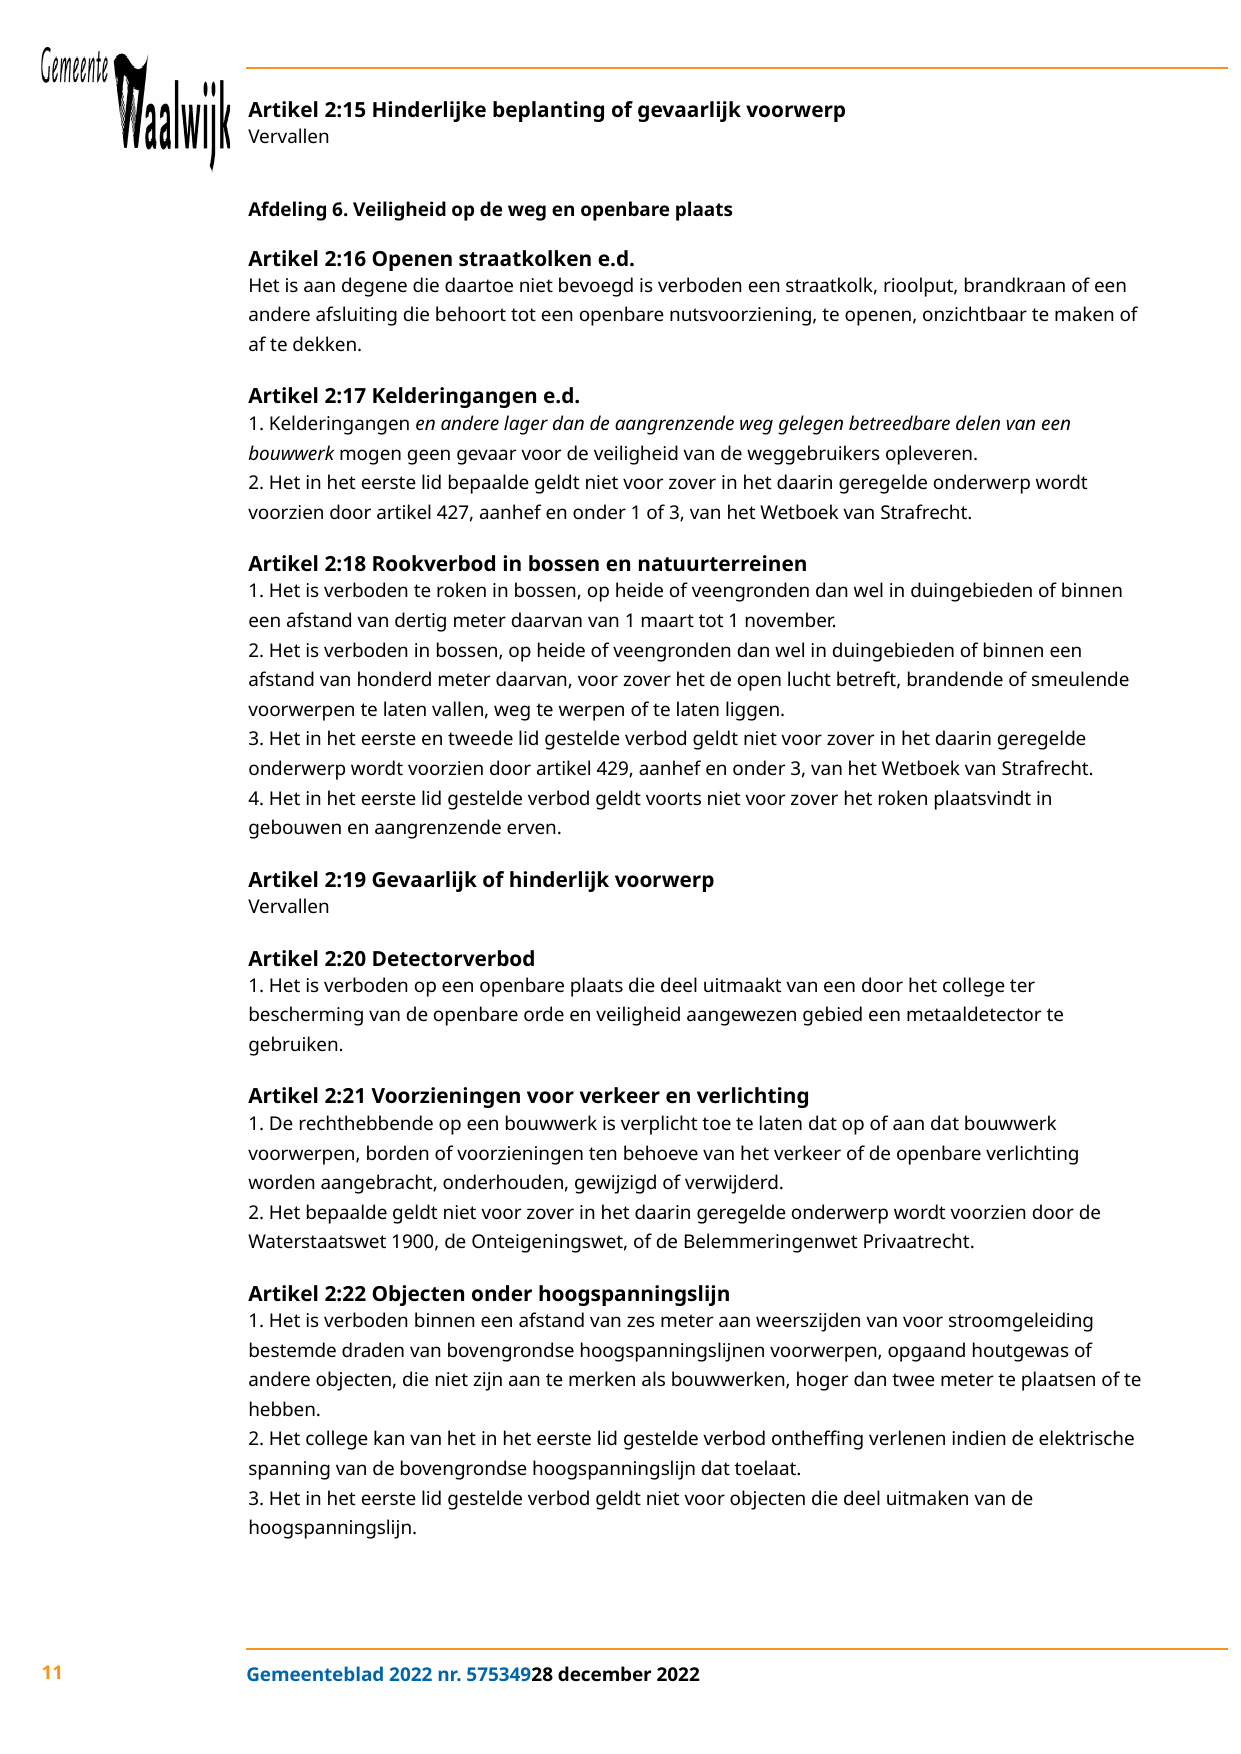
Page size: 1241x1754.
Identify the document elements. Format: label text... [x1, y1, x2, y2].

text 3. Het in het eerste lid gestelde verbod geldt niet voor objecten die deel uitmaken van de hoogspanningslijn. [248, 1485, 1152, 1540]
text Artikel 2:20 Detectorverbod [248, 944, 1152, 972]
text 2. Het in het eerste lid bepaalde geldt niet voor zover in het daarin geregelde onderwerp wordt voorzien door artikel 427, aanhef en onder 1 of 3, van het Wetboek van Strafrecht. [248, 469, 1152, 524]
text 1. Kelderingangen en andere lager dan de aangrenzende weg gelegen betreedbare delen van een bouwwerk mogen geen gevaar voor de veiligheid van de weggebruikers opleveren. [248, 410, 1152, 465]
picture [41, 47, 231, 172]
text 4. Het in het eerste lid gestelde verbod geldt voorts niet voor zover het roken plaatsvindt in gebouwen en aangrenzende erven. [248, 785, 1152, 840]
text 1. Het is verboden op een openbare plaats die deel uitmaakt van een door het college ter bescherming van de openbare orde en veiligheid aangewezen gebied een metaaldetector te gebruiken. [248, 972, 1152, 1057]
text 3. Het in het eerste en tweede lid gestelde verbod geldt niet voor zover in het daarin geregelde onderwerp wordt voorzien door artikel 429, aanhef en onder 3, van het Wetboek van Strafrecht. [248, 726, 1152, 781]
text Het is aan degene die daartoe niet bevoegd is verboden een straatkolk, rioolput, brandkraan of een andere afsluiting die behoort tot een openbare nutsvoorziening, te openen, onzichtbaar te maken of af te dekken. [248, 272, 1152, 357]
text 1. Het is verboden binnen een afstand van zes meter aan weerszijden van voor stroomgeleiding bestemde draden van bovengrondse hoogspanningslijnen voorwerpen, opgaand houtgewas of andere objecten, die niet zijn aan te merken als bouwwerken, hoger dan twee meter te plaatsen of te hebben. [248, 1307, 1152, 1422]
text Artikel 2:19 Gevaarlijk of hinderlijk voorwerp [248, 865, 1152, 893]
text 1. De rechthebbende op een bouwwerk is verplicht toe te laten dat op of aan dat bouwwerk voorwerpen, borden of voorzieningen ten behoeve van het verkeer of de openbare verlichting worden aangebracht, onderhouden, gewijzigd of verwijderd. [248, 1110, 1152, 1195]
text 1. Het is verboden te roken in bossen, op heide of veengronden dan wel in duingebieden of binnen een afstand van dertig meter daarvan van 1 maart tot 1 november. [248, 578, 1152, 633]
text Artikel 2:17 Kelderingangen e.d. [248, 382, 1152, 410]
text Artikel 2:22 Objecten onder hoogspanningslijn [248, 1279, 1152, 1307]
text Artikel 2:15 Hinderlijke beplanting of gevaarlijk voorwerp [248, 95, 1152, 123]
text Artikel 2:16 Openen straatkolken e.d. [248, 244, 1152, 272]
text Artikel 2:21 Voorzieningen voor verkeer en verlichting [248, 1082, 1152, 1110]
text Afdeling 6. Veiligheid op de weg en openbare plaats [248, 194, 1152, 223]
text 2. Het bepaalde geldt niet voor zover in het daarin geregelde onderwerp wordt voorzien door de Waterstaatswet 1900, de Onteigeningswet, of de Belemmeringenwet Privaatrecht. [248, 1199, 1152, 1254]
text Artikel 2:18 Rookverbod in bossen en natuurterreinen [248, 549, 1152, 578]
text 2. Het is verboden in bossen, op heide of veengronden dan wel in duingebieden of binnen een afstand van honderd meter daarvan, voor zover het de open lucht betreft, brandende of smeulende voorwerpen te laten vallen, weg te werpen of te laten liggen. [248, 637, 1152, 722]
text 2. Het college kan van het in het eerste lid gestelde verbod ontheffing verlenen indien de elektrische spanning van de bovengrondse hoogspanningslijn dat toelaat. [248, 1426, 1152, 1481]
text Vervallen [248, 123, 1152, 149]
text Vervallen [248, 893, 1152, 919]
